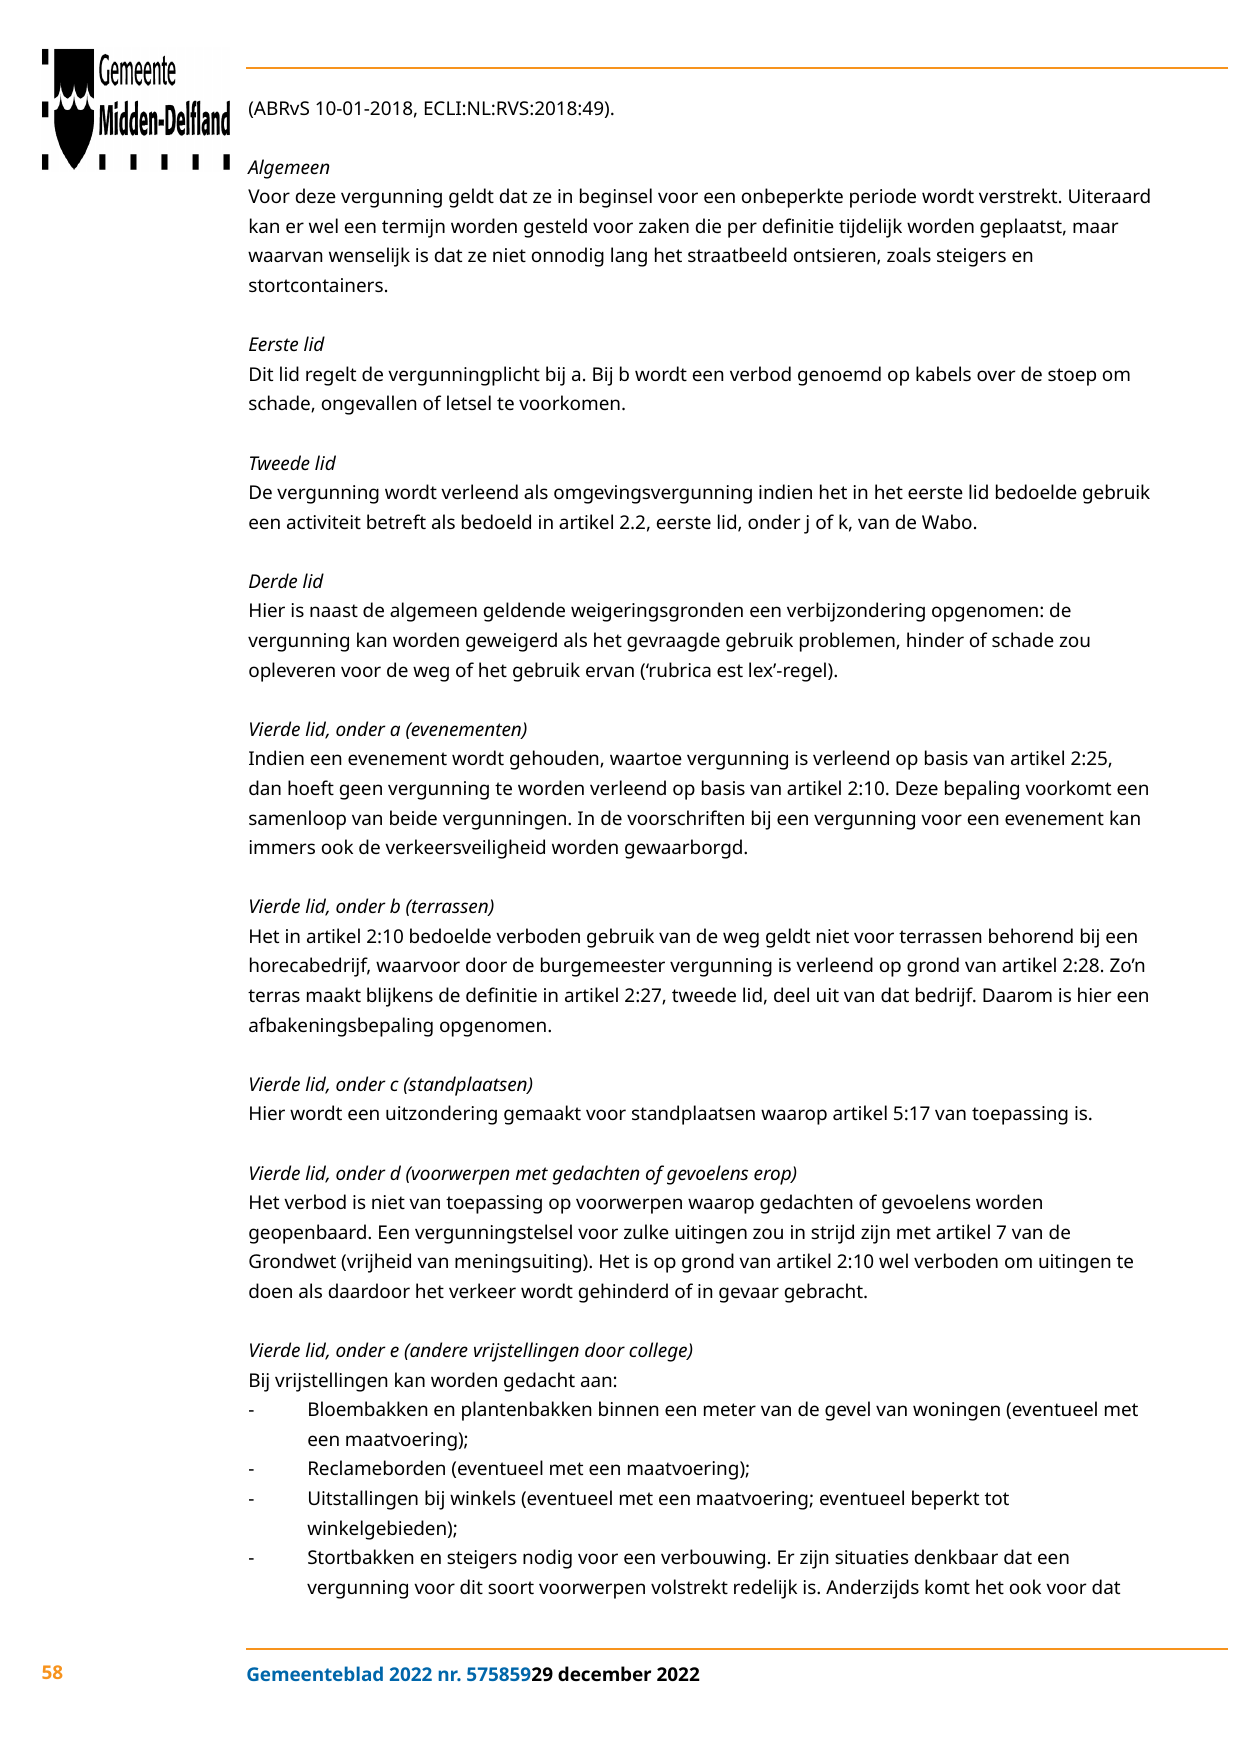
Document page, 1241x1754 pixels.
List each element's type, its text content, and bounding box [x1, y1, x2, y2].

text Vierde lid, onder c (standplaatsen) [248, 1071, 1152, 1097]
text Dit lid regelt de vergunningplicht bij a. Bij b wordt een verbod genoemd op kabels over de stoep om schade, ongevallen of letsel te voorkomen. [248, 361, 1152, 416]
text Eerste lid [248, 331, 1152, 357]
text Vierde lid, onder e (andere vrijstellingen door college) [248, 1337, 1152, 1363]
text De vergunning wordt verleend als omgevingsvergunning indien het in het eerste lid bedoelde gebruik een activiteit betreft als bedoeld in artikel 2.2, eerste lid, onder j of k, van de Wabo. [248, 479, 1152, 535]
text Hier is naast de algemeen geldende weigeringsgronden een verbijzondering opgenomen: de vergunning kan worden geweigerd als het gevraagde gebruik problemen, hinder of schade zou opleveren voor de weg of het gebruik ervan (‘rubrica est lex’-regel). [248, 598, 1152, 683]
list Uitstallingen bij winkels (eventueel met een maatvoering; eventueel beperkt tot winkelgebieden); [248, 1485, 1152, 1541]
text Derde lid [248, 568, 1152, 594]
list Stortbakken en steigers nodig voor een verbouwing. Er zijn situaties denkbaar dat een vergunning voor dit soort voorwerpen volstrekt redelijk is. Anderzijds komt het ook voor dat [248, 1544, 1152, 1600]
text Hier wordt een uitzondering gemaakt voor standplaatsen waarop artikel 5:17 van toepassing is. [248, 1101, 1152, 1126]
text Indien een evenement wordt gehouden, waartoe vergunning is verleend op basis van artikel 2:25, dan hoeft geen vergunning te worden verleend op basis van artikel 2:10. Deze bepaling voorkomt een samenloop van beide vergunningen. In de voorschriften bij een vergunning voor een evenement kan immers ook de verkeersveiligheid worden gewaarborgd. [248, 746, 1152, 860]
text Bij vrijstellingen kan worden gedacht aan: [248, 1367, 1152, 1393]
text (ABRvS 10-01-2018, ECLI:NL:RVS:2018:49). [248, 95, 1152, 121]
text Het in artikel 2:10 bedoelde verboden gebruik van de weg geldt niet voor terrassen behorend bij een horecabedrijf, waarvoor door de burgemeester vergunning is verleend op grond van artikel 2:28. Zo’n terras maakt blijkens de definitie in artikel 2:27, tweede lid, deel uit van dat bedrijf. Daarom is hier een afbakeningsbepaling opgenomen. [248, 923, 1152, 1038]
picture [41, 47, 231, 172]
list Bloembakken en plantenbakken binnen een meter van de gevel van woningen (eventueel met een maatvoering); [248, 1396, 1152, 1452]
text Het verbod is niet van toepassing op voorwerpen waarop gedachten of gevoelens worden geopenbaard. Een vergunningstelsel voor zulke uitingen zou in strijd zijn met artikel 7 van de Grondwet (vrijheid van meningsuiting). Het is op grond van artikel 2:10 wel verboden om uitingen te doen als daardoor het verkeer wordt gehinderd of in gevaar gebracht. [248, 1189, 1152, 1304]
text Tweede lid [248, 450, 1152, 476]
text Voor deze vergunning geldt dat ze in beginsel voor een onbeperkte periode wordt verstrekt. Uiteraard kan er wel een termijn worden gesteld voor zaken die per definitie tijdelijk worden geplaatst, maar waarvan wenselijk is dat ze niet onnodig lang het straatbeeld ontsieren, zoals steigers en stortcontainers. [248, 183, 1152, 298]
text Vierde lid, onder a (evenementen) [248, 716, 1152, 742]
text Algemeen [248, 154, 1152, 180]
text Vierde lid, onder d (voorwerpen met gedachten of gevoelens erop) [248, 1160, 1152, 1186]
list Reclameborden (eventueel met een maatvoering); [248, 1456, 1152, 1481]
text Vierde lid, onder b (terrassen) [248, 893, 1152, 919]
